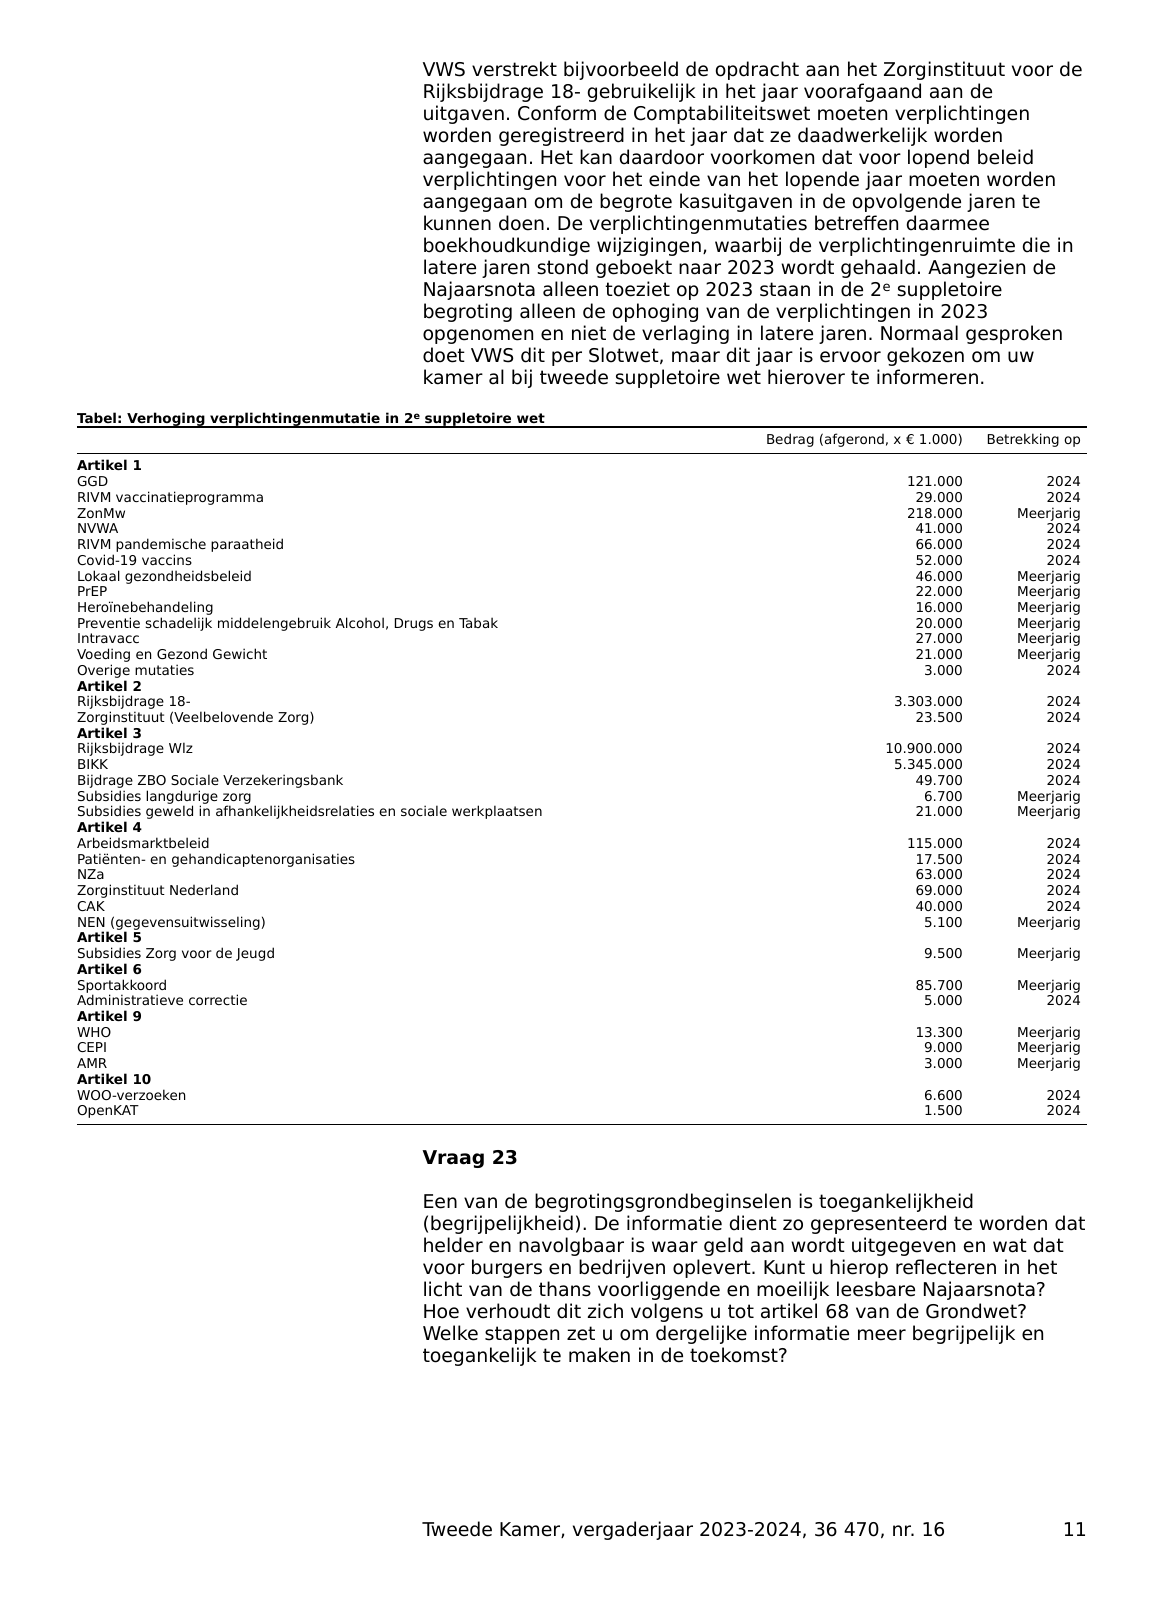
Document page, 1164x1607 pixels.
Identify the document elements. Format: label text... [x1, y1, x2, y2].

table_cell Intravacc [77, 631, 726, 647]
table_cell 2024 [969, 851, 1087, 867]
table_cell [77, 428, 726, 452]
table_cell 2024 [969, 741, 1087, 757]
table_cell 16.000 [726, 600, 968, 616]
table_cell 2024 [969, 773, 1087, 788]
table_cell Meerjarig [969, 977, 1087, 993]
table_cell Artikel 4 [77, 820, 1087, 836]
table_cell 2024 [969, 521, 1087, 537]
table_cell 2024 [969, 474, 1087, 490]
table_cell 13.300 [726, 1025, 968, 1040]
table_cell Meerjarig [969, 1025, 1087, 1040]
table_cell 2024 [969, 490, 1087, 505]
table_cell Overige mutaties [77, 663, 726, 678]
table_cell 52.000 [726, 553, 968, 568]
table_cell 17.500 [726, 851, 968, 867]
table_cell 2024 [969, 899, 1087, 914]
table_cell 46.000 [726, 568, 968, 584]
table_cell 2024 [969, 836, 1087, 851]
text VWS verstrekt bijvoorbeeld de opdracht aan het Zorginstituut voor de Rijksbijdrage 18- gebruikelijk in het jaar voorafgaand aan de uitgaven. Conform de Comptabiliteitswet moeten verplichtingen worden geregistreerd in het jaar dat ze daadwerkelijk worden aangegaan. Het kan daardoor voorkomen dat voor lopend beleid verplichtingen voor het einde van het lopende jaar moeten worden aangegaan om de begrote kasuitgaven in de opvolgende jaren te kunnen doen. De verplichtingenmutaties betreffen daarmee boekhoudkundige wijzigingen, waarbij de verplichtingenruimte die in latere jaren stond geboekt naar 2023 wordt gehaald. Aangezien de Najaarsnota alleen toeziet op 2023 staan in de 2e suppletoire begroting alleen de ophoging van de verplichtingen in 2023 opgenomen en niet de verlaging in latere jaren. Normaal gesproken doet VWS dit per Slotwet, maar dit jaar is ervoor gekozen om uw kamer al bij tweede suppletoire wet hierover te informeren. [422, 59, 1087, 389]
table_cell Sportakkoord [77, 977, 726, 993]
table_cell Subsidies geweld in afhankelijkheidsrelaties en sociale werkplaatsen [77, 804, 726, 820]
table_cell 2024 [969, 663, 1087, 678]
table_cell 2024 [969, 537, 1087, 553]
table_cell 66.000 [726, 537, 968, 553]
table_cell WHO [77, 1025, 726, 1040]
table_cell 29.000 [726, 490, 968, 505]
table_cell 6.600 [726, 1088, 968, 1103]
table_cell 218.000 [726, 505, 968, 521]
table_cell Meerjarig [969, 1040, 1087, 1056]
table_cell Voeding en Gezond Gewicht [77, 647, 726, 663]
table_cell Meerjarig [969, 647, 1087, 663]
table_cell 5.100 [726, 914, 968, 930]
table_cell 9.500 [726, 946, 968, 962]
table_cell NEN (gegevensuitwisseling) [77, 914, 726, 930]
table_cell Administratieve correctie [77, 993, 726, 1009]
text Een van de begrotingsgrondbeginselen is toegankelijkheid (begrijpelijkheid). De informatie dient zo gepresenteerd te worden dat helder en navolgbaar is waar geld aan wordt uitgegeven en wat dat voor burgers en bedrijven oplevert. Kunt u hierop reflecteren in het licht van de thans voorliggende en moeilijk leesbare Najaarsnota? Hoe verhoudt dit zich volgens u tot artikel 68 van de Grondwet? Welke stappen zet u om dergelijke informatie meer begrijpelijk en toegankelijk te maken in de toekomst? [422, 1191, 1087, 1367]
table_cell Meerjarig [969, 616, 1087, 631]
table_cell 2024 [969, 867, 1087, 883]
table_cell 2024 [969, 1103, 1087, 1123]
table_cell Meerjarig [969, 914, 1087, 930]
table_cell Meerjarig [969, 946, 1087, 962]
table_cell Betrekking op [969, 428, 1087, 452]
table_cell ZonMw [77, 505, 726, 521]
table_cell Patiënten- en gehandicaptenorganisaties [77, 851, 726, 867]
table_cell 23.500 [726, 710, 968, 726]
subtitle Vraag 23 [422, 1147, 1087, 1169]
table_cell Artikel 5 [77, 930, 1087, 946]
table_cell 1.500 [726, 1103, 968, 1123]
table_cell Meerjarig [969, 600, 1087, 616]
table_cell 2024 [969, 757, 1087, 773]
table_cell NVWA [77, 521, 726, 537]
table_cell 21.000 [726, 647, 968, 663]
table_cell Artikel 9 [77, 1009, 1087, 1024]
table_cell Meerjarig [969, 505, 1087, 521]
table_cell 2024 [969, 883, 1087, 899]
table_cell OpenKAT [77, 1103, 726, 1123]
table_cell Arbeidsmarktbeleid [77, 836, 726, 851]
table_cell GGD [77, 474, 726, 490]
table_cell Subsidies Zorg voor de Jeugd [77, 946, 726, 962]
table_cell 115.000 [726, 836, 968, 851]
table_cell 63.000 [726, 867, 968, 883]
table_cell 41.000 [726, 521, 968, 537]
table_cell Lokaal gezondheidsbeleid [77, 568, 726, 584]
table_cell 2024 [969, 1088, 1087, 1103]
table_cell Zorginstituut (Veelbelovende Zorg) [77, 710, 726, 726]
table_cell 5.345.000 [726, 757, 968, 773]
table_cell Meerjarig [969, 789, 1087, 804]
table_cell Subsidies langdurige zorg [77, 789, 726, 804]
table_cell Artikel 6 [77, 962, 1087, 977]
table_cell PrEP [77, 584, 726, 600]
table_cell 6.700 [726, 789, 968, 804]
table_cell Bedrag (afgerond, x € 1.000) [726, 428, 968, 452]
table_cell RIVM vaccinatieprogramma [77, 490, 726, 505]
table_cell Meerjarig [969, 804, 1087, 820]
table_cell Preventie schadelijk middelengebruik Alcohol, Drugs en Tabak [77, 616, 726, 631]
table_cell 69.000 [726, 883, 968, 899]
table_cell 22.000 [726, 584, 968, 600]
table_cell Artikel 10 [77, 1072, 1087, 1087]
table_cell RIVM pandemische paraatheid [77, 537, 726, 553]
table_cell 3.303.000 [726, 694, 968, 710]
table_cell 2024 [969, 553, 1087, 568]
table_cell BIKK [77, 757, 726, 773]
table_cell CAK [77, 899, 726, 914]
table_cell 2024 [969, 710, 1087, 726]
table_cell 2024 [969, 694, 1087, 710]
table_cell Covid-19 vaccins [77, 553, 726, 568]
table_cell 2024 [969, 993, 1087, 1009]
table_cell Meerjarig [969, 1056, 1087, 1072]
table_cell 3.000 [726, 1056, 968, 1072]
table_cell 27.000 [726, 631, 968, 647]
table_cell Artikel 1 [77, 454, 1087, 474]
table_cell 20.000 [726, 616, 968, 631]
table_cell 9.000 [726, 1040, 968, 1056]
table_cell 21.000 [726, 804, 968, 820]
table_cell Heroïnebehandeling [77, 600, 726, 616]
table_cell Bijdrage ZBO Sociale Verzekeringsbank [77, 773, 726, 788]
table_cell CEPI [77, 1040, 726, 1056]
table_cell Rijksbijdrage Wlz [77, 741, 726, 757]
table_cell 5.000 [726, 993, 968, 1009]
table_cell AMR [77, 1056, 726, 1072]
table_cell Meerjarig [969, 568, 1087, 584]
table_cell 49.700 [726, 773, 968, 788]
table_cell Artikel 2 [77, 679, 1087, 694]
table_cell Meerjarig [969, 631, 1087, 647]
table_cell 40.000 [726, 899, 968, 914]
table_cell Artikel 3 [77, 726, 1087, 741]
table_cell Meerjarig [969, 584, 1087, 600]
table_cell 121.000 [726, 474, 968, 490]
table_cell NZa [77, 867, 726, 883]
table_header Tabel: Verhoging verplichtingenmutatie in 2e suppletoire wet [77, 411, 1087, 426]
table_cell 3.000 [726, 663, 968, 678]
table_cell Zorginstituut Nederland [77, 883, 726, 899]
table_cell WOO-verzoeken [77, 1088, 726, 1103]
table_cell Rijksbijdrage 18- [77, 694, 726, 710]
table_cell 85.700 [726, 977, 968, 993]
table_cell 10.900.000 [726, 741, 968, 757]
